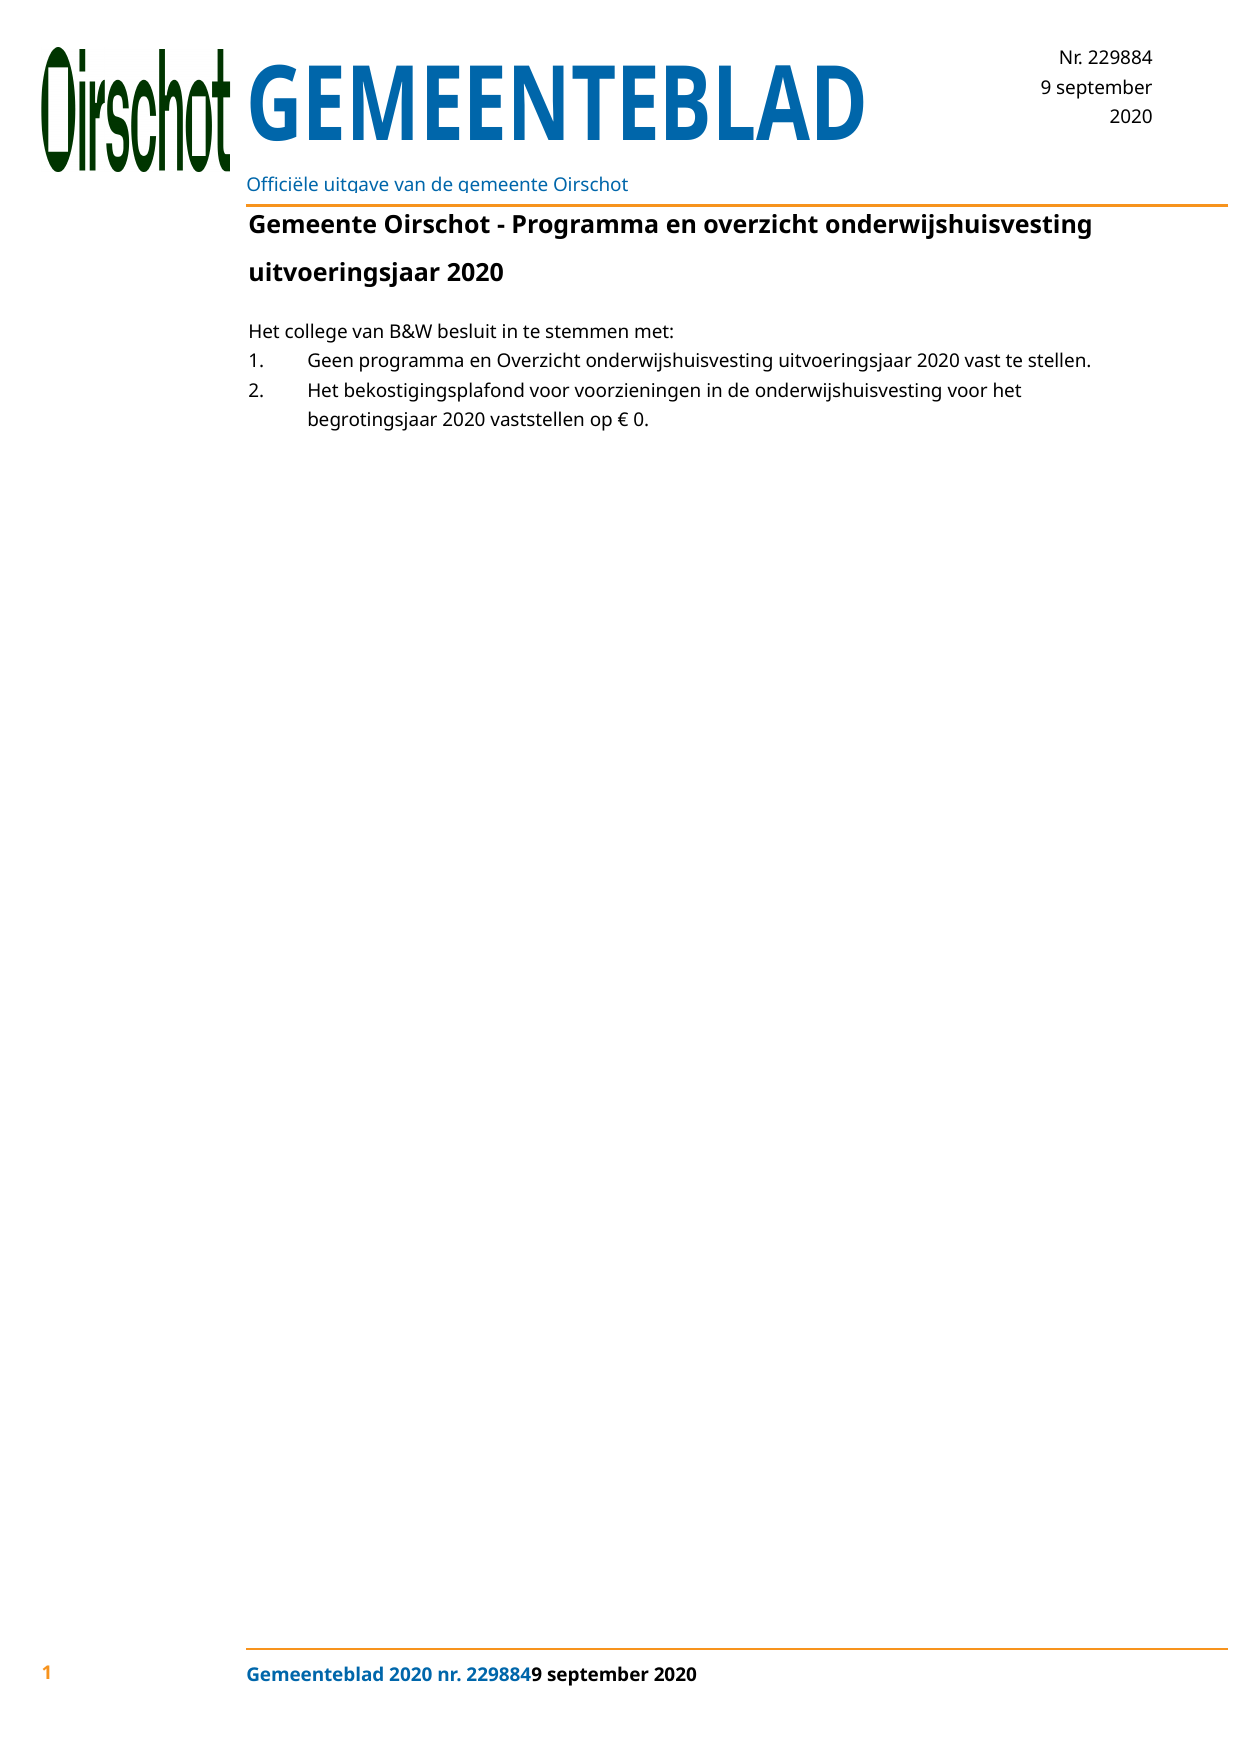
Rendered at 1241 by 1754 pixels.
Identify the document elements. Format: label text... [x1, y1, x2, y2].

list Geen programma en Overzicht onderwijshuisvesting uitvoeringsjaar 2020 vast te stellen. [248, 347, 1152, 373]
text Het college van B&W besluit in te stemmen met: [248, 318, 1152, 344]
list Het bekostigingsplafond voor voorzieningen in de onderwijshuisvesting voor het begrotingsjaar 2020 vaststellen op € 0. [248, 377, 1152, 432]
picture [41, 47, 231, 172]
text Gemeente Oirschot - Programma en overzicht onderwijshuisvesting uitvoeringsjaar 2020 [248, 207, 1152, 288]
